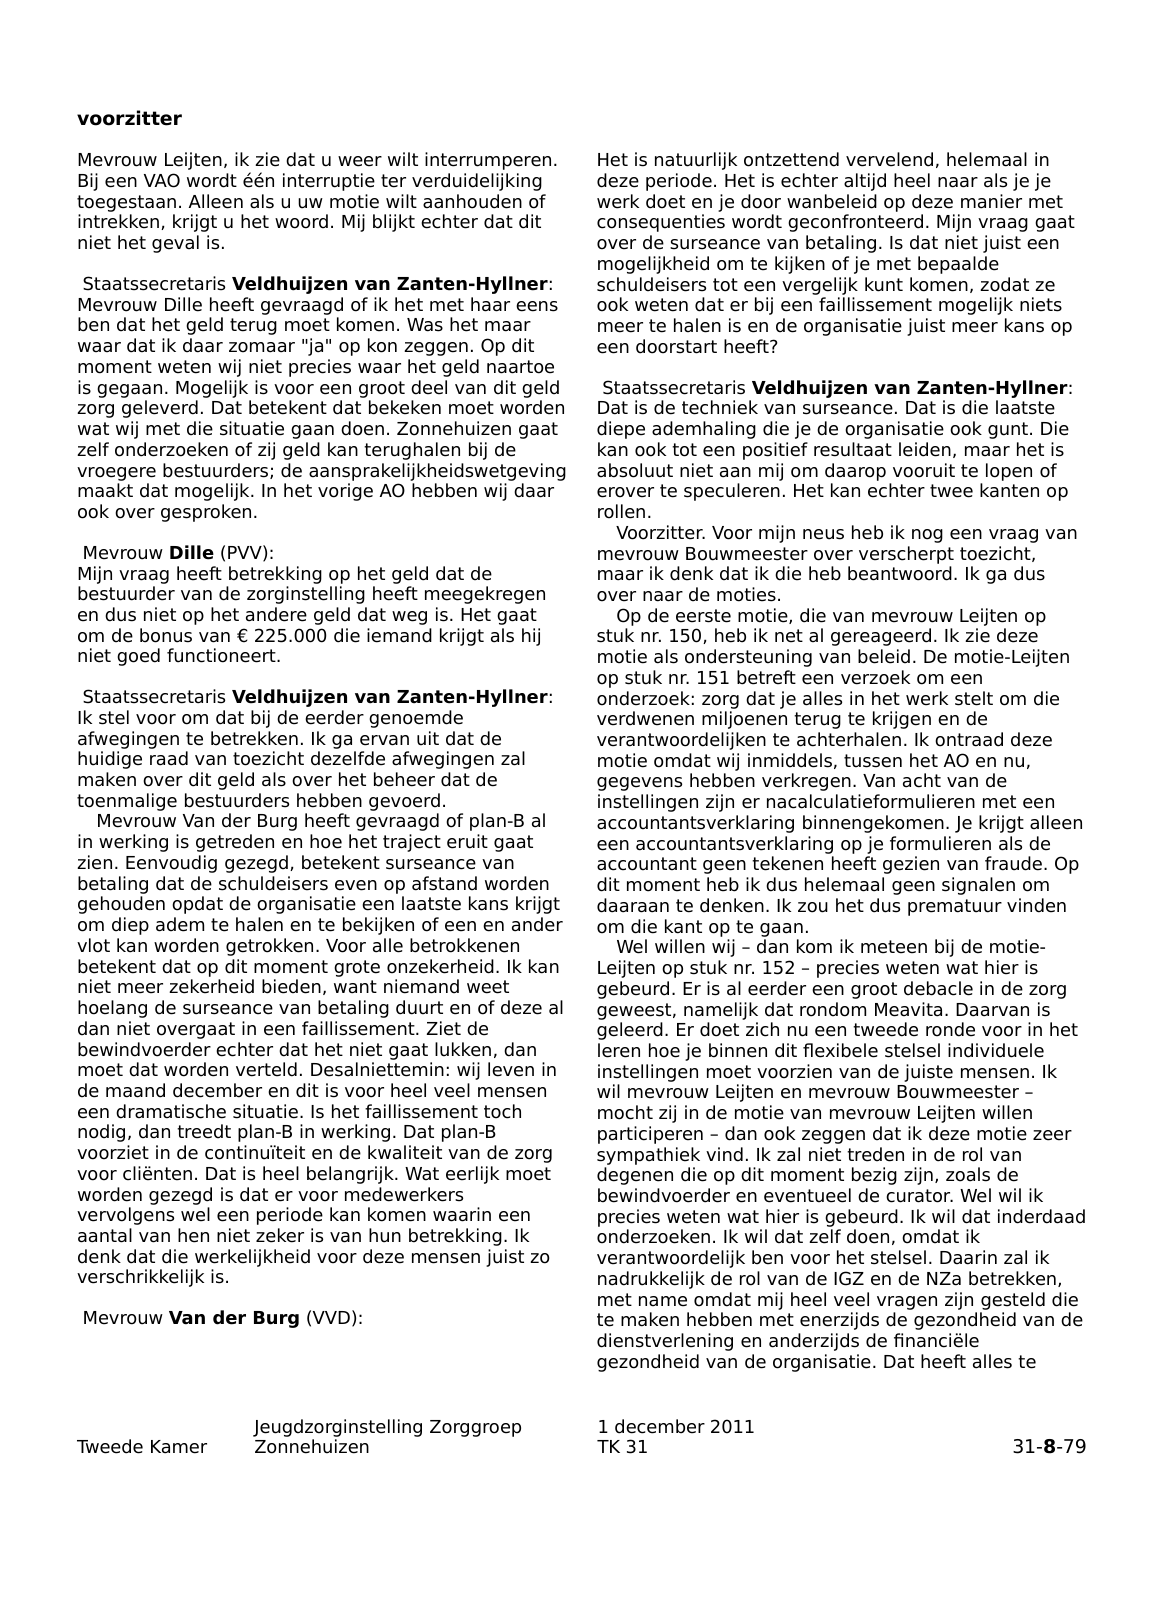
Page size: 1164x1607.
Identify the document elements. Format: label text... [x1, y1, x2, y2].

text Mevrouw Dille (PVV): [77, 543, 567, 563]
text Staatssecretaris Veldhuijzen van Zanten-Hyllner: [77, 274, 567, 294]
text Mevrouw Van der Burg (VVD): [77, 1308, 567, 1329]
text Mevrouw Van der Burg heeft gevraagd of plan-B al in werking is getreden en hoe het traject eruit gaat zien. Eenvoudig gezegd, betekent surseance van betaling dat de schuldeisers even op afstand worden gehouden opdat de organisatie een laatste kans krijgt om diep adem te halen en te bekijken of een en ander vlot kan worden getrokken. Voor alle betrokkenen betekent dat op dit moment grote onzekerheid. Ik kan niet meer zekerheid bieden, want niemand weet hoelang de surseance van betaling duurt en of deze al dan niet overgaat in een faillissement. Ziet de bewindvoerder echter dat het niet gaat lukken, dan moet dat worden verteld. Desalniettemin: wij leven in de maand december en dit is voor heel veel mensen een dramatische situatie. Is het faillissement toch nodig, dan treedt plan-B in werking. Dat plan-B voorziet in de continuïteit en de kwaliteit van de zorg voor cliënten. Dat is heel belangrijk. Wat eerlijk moet worden gezegd is dat er voor medewerkers vervolgens wel een periode kan komen waarin een aantal van hen niet zeker is van hun betrekking. Ik denk dat die werkelijkheid voor deze mensen juist zo verschrikkelijk is. [77, 811, 567, 1288]
text Het is natuurlijk ontzettend vervelend, helemaal in deze periode. Het is echter altijd heel naar als je je werk doet en je door wanbeleid op deze manier met consequenties wordt geconfronteerd. Mijn vraag gaat over de surseance van betaling. Is dat niet juist een mogelijkheid om te kijken of je met bepaalde schuldeisers tot een vergelijk kunt komen, zodat ze ook weten dat er bij een faillissement mogelijk niets meer te halen is en de organisatie juist meer kans op een doorstart heeft? [596, 150, 1087, 357]
text Staatssecretaris Veldhuijzen van Zanten-Hyllner: [596, 377, 1087, 398]
text Staatssecretaris Veldhuijzen van Zanten-Hyllner: [77, 687, 567, 708]
text Mevrouw Dille heeft gevraagd of ik het met haar eens ben dat het geld terug moet komen. Was het maar waar dat ik daar zomaar "ja" op kon zeggen. Op dit moment weten wij niet precies waar het geld naartoe is gegaan. Mogelijk is voor een groot deel van dit geld zorg geleverd. Dat betekent dat bekeken moet worden wat wij met die situatie gaan doen. Zonnehuizen gaat zelf onderzoeken of zij geld kan terughalen bij de vroegere bestuurders; de aansprakelijkheidswetgeving maakt dat mogelijk. In het vorige AO hebben wij daar ook over gesproken. [77, 294, 567, 523]
text Dat is de techniek van surseance. Dat is die laatste diepe ademhaling die je de organisatie ook gunt. Die kan ook tot een positief resultaat leiden, maar het is absoluut niet aan mij om daarop vooruit te lopen of erover te speculeren. Het kan echter twee kanten op rollen. [596, 398, 1087, 523]
text Mijn vraag heeft betrekking op het geld dat de bestuurder van de zorginstelling heeft meegekregen en dus niet op het andere geld dat weg is. Het gaat om de bonus van € 225.000 die iemand krijgt als hij niet goed functioneert. [77, 563, 567, 667]
text Mevrouw Leijten, ik zie dat u weer wilt interrumperen. Bij een VAO wordt één interruptie ter verduidelijking toegestaan. Alleen als u uw motie wilt aanhouden of intrekken, krijgt u het woord. Mij blijkt echter dat dit niet het geval is. [77, 150, 567, 254]
text Op de eerste motie, die van mevrouw Leijten op stuk nr. 150, heb ik net al gereageerd. Ik zie deze motie als ondersteuning van beleid. De motie-Leijten op stuk nr. 151 betreft een verzoek om een onderzoek: zorg dat je alles in het werk stelt om die verdwenen miljoenen terug te krijgen en de verantwoordelijken te achterhalen. Ik ontraad deze motie omdat wij inmiddels, tussen het AO en nu, gegevens hebben verkregen. Van acht van de instellingen zijn er nacalculatieformulieren met een accountantsverklaring binnengekomen. Je krijgt alleen een accountantsverklaring op je formulieren als de accountant geen tekenen heeft gezien van fraude. Op dit moment heb ik dus helemaal geen signalen om daaraan te denken. Ik zou het dus prematuur vinden om die kant op te gaan. [596, 606, 1087, 937]
text Ik stel voor om dat bij de eerder genoemde afwegingen te betrekken. Ik ga ervan uit dat de huidige raad van toezicht dezelfde afwegingen zal maken over dit geld als over het beheer dat de toenmalige bestuurders hebben gevoerd. [77, 708, 567, 811]
text Wel willen wij – dan kom ik meteen bij de motie-Leijten op stuk nr. 152 – precies weten wat hier is gebeurd. Er is al eerder een groot debacle in de zorg geweest, namelijk dat rondom Meavita. Daarvan is geleerd. Er doet zich nu een tweede ronde voor in het leren hoe je binnen dit flexibele stelsel individuele instellingen moet voorzien van de juiste mensen. Ik wil mevrouw Leijten en mevrouw Bouwmeester – mocht zij in de motie van mevrouw Leijten willen participeren – dan ook zeggen dat ik deze motie zeer sympathiek vind. Ik zal niet treden in de rol van degenen die op dit moment bezig zijn, zoals de bewindvoerder en eventueel de curator. Wel wil ik precies weten wat hier is gebeurd. Ik wil dat inderdaad onderzoeken. Ik wil dat zelf doen, omdat ik verantwoordelijk ben voor het stelsel. Daarin zal ik nadrukkelijk de rol van de IGZ en de NZa betrekken, met name omdat mij heel veel vragen zijn gesteld die te maken hebben met enerzijds de gezondheid van de dienstverlening en anderzijds de financiële gezondheid van de organisatie. Dat heeft alles te [596, 937, 1087, 1372]
text Voorzitter. Voor mijn neus heb ik nog een vraag van mevrouw Bouwmeester over verscherpt toezicht, maar ik denk dat ik die heb beantwoord. Ik ga dus over naar de moties. [596, 523, 1087, 606]
